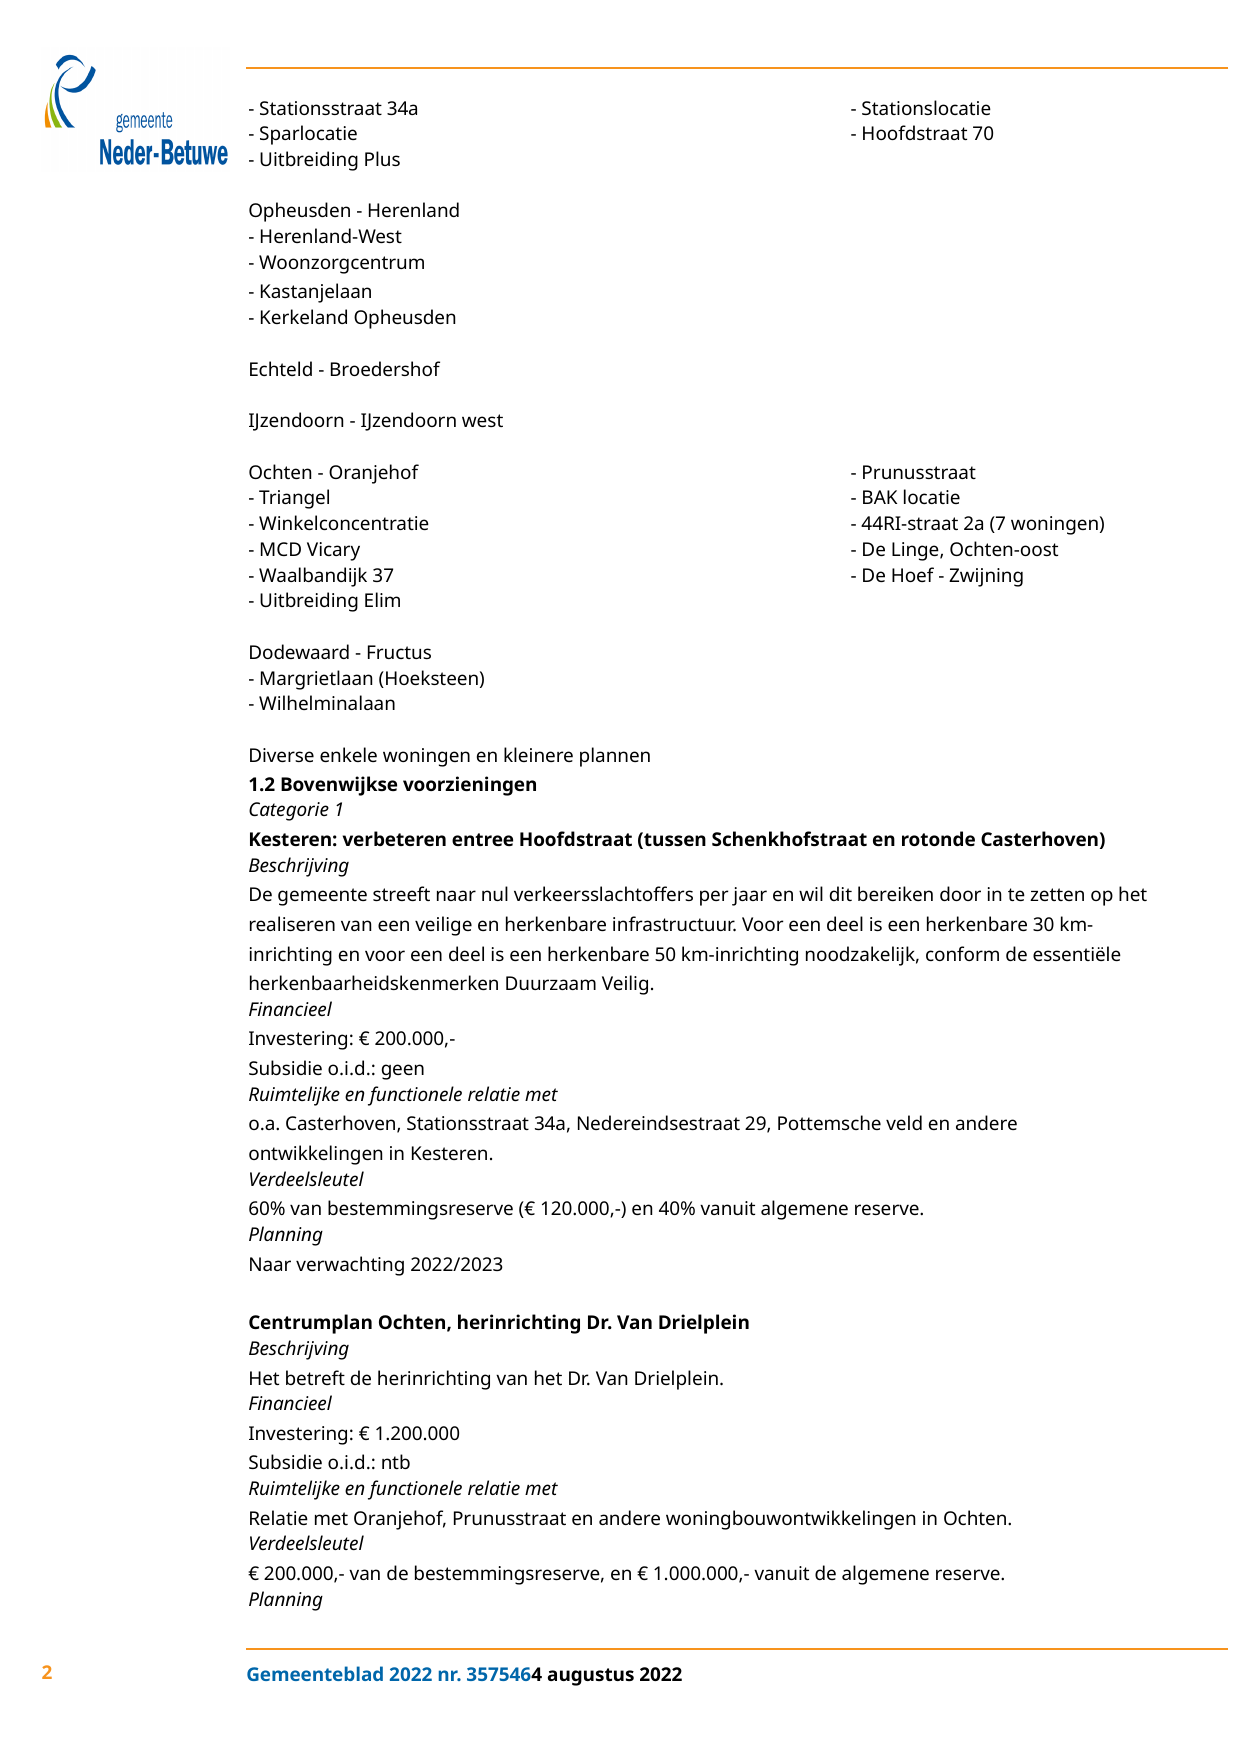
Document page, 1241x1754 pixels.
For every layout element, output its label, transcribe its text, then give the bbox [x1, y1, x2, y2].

table_cell - Prunusstraat [850, 459, 1152, 484]
table_cell [850, 224, 1152, 249]
table_cell IJzendoorn - IJzendoorn west [248, 408, 850, 433]
table_cell - Triangel [248, 485, 850, 510]
table_cell - Margrietlaan (Hoeksteen) [248, 665, 850, 690]
table_cell [850, 433, 1152, 459]
table_cell Planning [248, 1586, 1152, 1612]
table_cell [850, 356, 1152, 382]
table_header Centrumplan Ochten, herinrichting Dr. Van Drielplein [248, 1309, 1152, 1335]
table_cell [248, 172, 850, 198]
table_cell Beschrijving De gemeente streeft naar nul verkeersslachtoffers per jaar en wil dit bereiken door in te zetten op het realiseren van een veilige en herkenbare infrastructuur. Voor een deel is een herkenbare 30 km-inrichting en voor een deel is een herkenbare 50 km-inrichting noodzakelijk, conform de essentiële herkenbaarheidskenmerken Duurzaam Veilig. [248, 852, 1152, 996]
table_cell [248, 330, 850, 356]
table_cell [850, 305, 1152, 330]
table_cell - BAK locatie [850, 485, 1152, 510]
table_cell [850, 382, 1152, 407]
table_cell Financieel Investering: € 1.200.000 Subsidie o.i.d.: ntb [248, 1390, 1152, 1475]
table_cell Dodewaard - Fructus [248, 639, 850, 665]
text Categorie 1 [248, 797, 1152, 822]
table_cell Ochten - Oranjehof [248, 459, 850, 484]
table_cell Planning Naar verwachting 2022/2023 [248, 1221, 1152, 1276]
table_cell [248, 433, 850, 459]
table_cell Ruimtelijke en functionele relatie met o.a. Casterhoven, Stationsstraat 34a, Nedereindsestraat 29, Pottemsche veld en andere ontwikkelingen in Kesteren. [248, 1081, 1152, 1166]
table_cell - Winkelconcentratie [248, 510, 850, 536]
table_cell [248, 716, 1152, 742]
table_cell - De Linge, Ochten-oost [850, 536, 1152, 562]
table_cell [850, 198, 1152, 223]
table_cell [850, 665, 1152, 690]
table_cell - Waalbandijk 37 [248, 562, 850, 587]
table_cell - Stationslocatie [850, 95, 1152, 121]
table_header Kesteren: verbeteren entree Hoofdstraat (tussen Schenkhofstraat en rotonde Casterhoven) [248, 826, 1152, 852]
table_cell [248, 613, 850, 639]
table_cell - Hoofdstraat 70 [850, 121, 1152, 146]
table_cell Ruimtelijke en functionele relatie met Relatie met Oranjehof, Prunusstraat en andere woningbouwontwikkelingen in Ochten. [248, 1475, 1152, 1531]
text 1.2 Bovenwijkse voorzieningen [248, 771, 1152, 797]
table_cell [850, 249, 1152, 304]
table_cell Verdeelsleutel 60% van bestemmingsreserve (€ 120.000,-) en 40% vanuit algemene reserve. [248, 1166, 1152, 1221]
table_cell - 44RI-straat 2a (7 woningen) [850, 510, 1152, 536]
table_cell Echteld - Broedershof [248, 356, 850, 382]
table_cell - Sparlocatie [248, 121, 850, 146]
table_cell [850, 690, 1152, 716]
table_cell Opheusden - Herenland [248, 198, 850, 223]
table_cell [850, 146, 1152, 172]
table_cell [850, 408, 1152, 433]
table_cell - Herenland-West [248, 224, 850, 249]
table_cell [850, 639, 1152, 665]
picture [41, 47, 231, 172]
table_cell Verdeelsleutel € 200.000,- van de bestemmingsreserve, en € 1.000.000,- vanuit de algemene reserve. [248, 1531, 1152, 1586]
table_cell - De Hoef - Zwijning [850, 562, 1152, 587]
table_cell [850, 588, 1152, 613]
table_cell Financieel Investering: € 200.000,- Subsidie o.i.d.: geen [248, 996, 1152, 1081]
table_cell Diverse enkele woningen en kleinere plannen [248, 742, 1152, 768]
table_cell [850, 172, 1152, 198]
table_cell - Uitbreiding Plus [248, 146, 850, 172]
table_cell [248, 382, 850, 407]
table_cell - Uitbreiding Elim [248, 588, 850, 613]
table_cell Beschrijving Het betreft de herinrichting van het Dr. Van Drielplein. [248, 1335, 1152, 1390]
table_cell - Stationsstraat 34a [248, 95, 850, 121]
table_cell - Wilhelminalaan [248, 690, 850, 716]
table_cell [850, 613, 1152, 639]
table_cell - Kerkeland Opheusden [248, 305, 850, 330]
table_cell - Woonzorgcentrum - Kastanjelaan [248, 249, 850, 304]
table_cell [850, 330, 1152, 356]
table_cell - MCD Vicary [248, 536, 850, 562]
